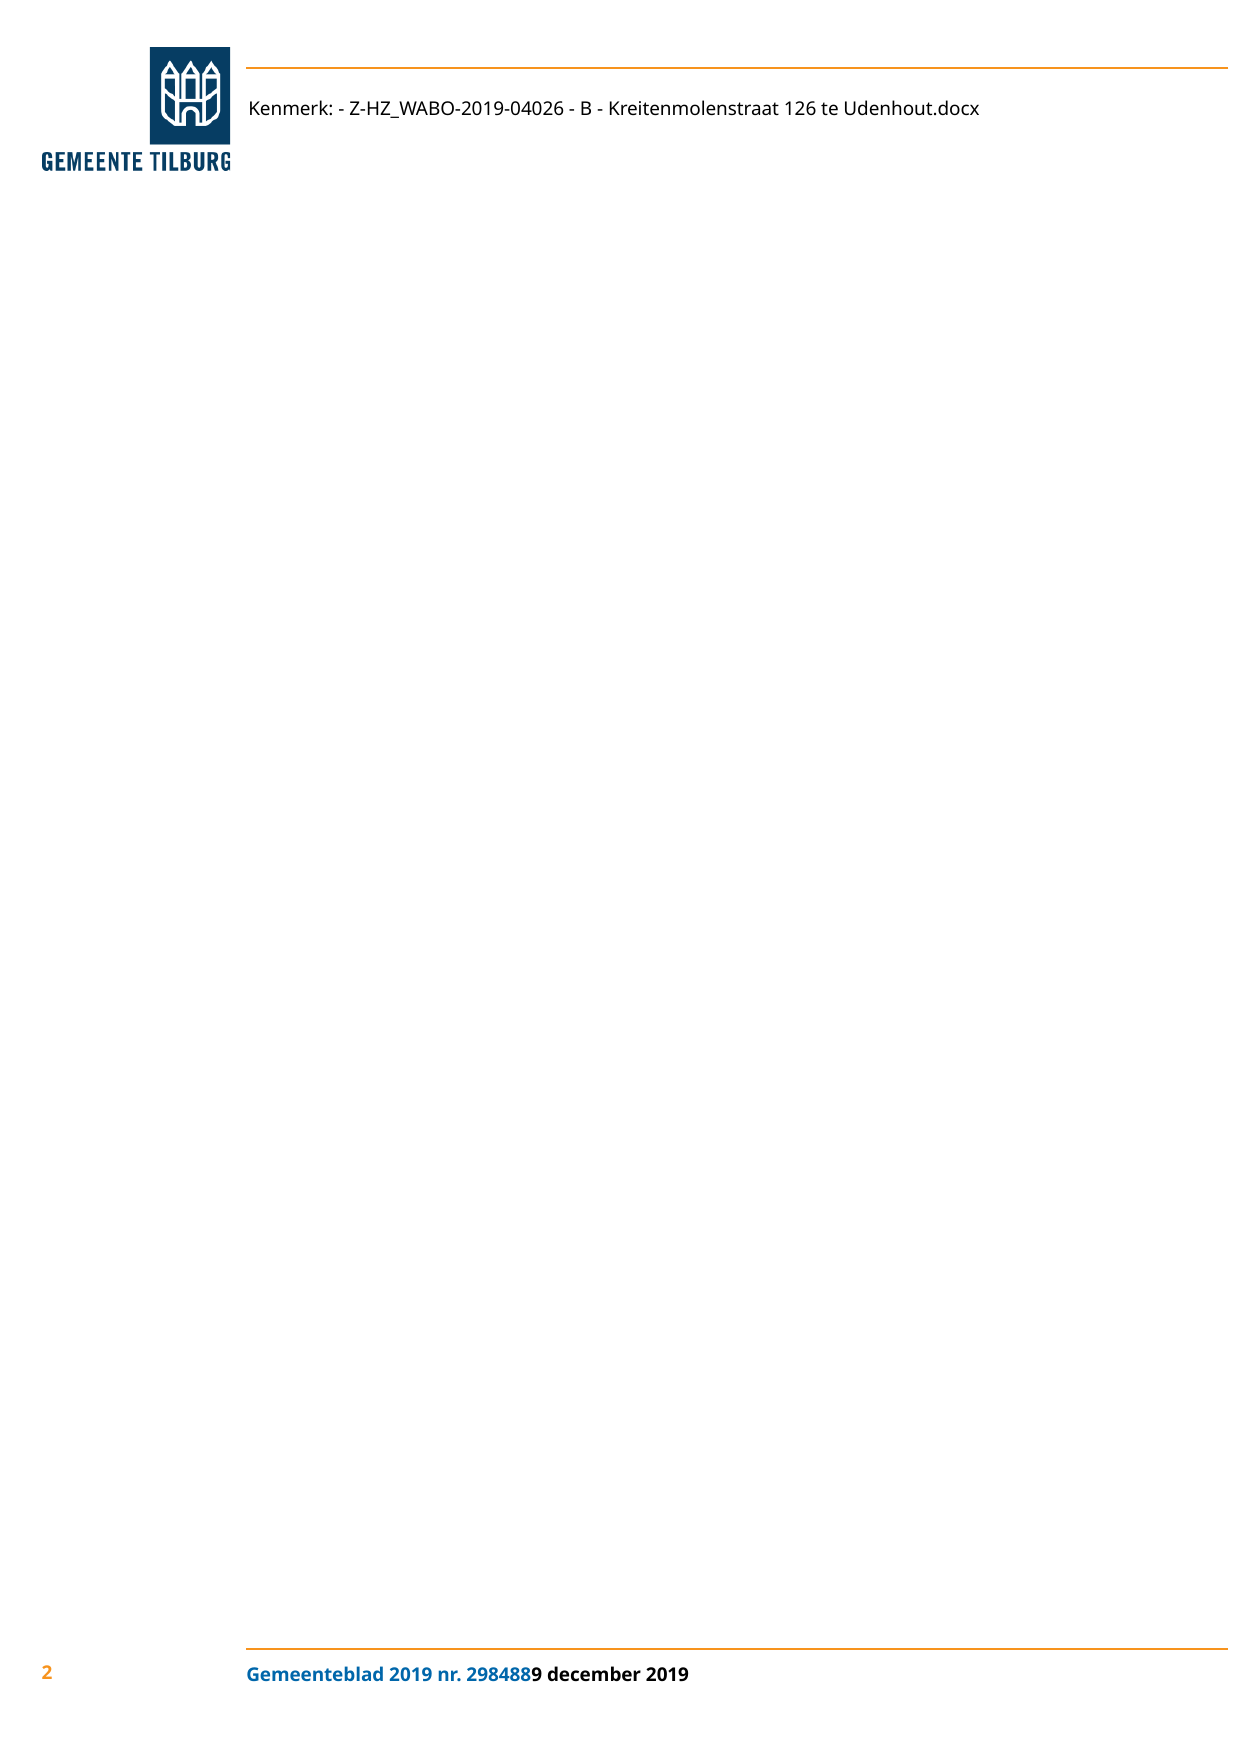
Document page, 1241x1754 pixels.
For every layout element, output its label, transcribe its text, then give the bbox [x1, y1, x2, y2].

picture [41, 47, 231, 172]
text Kenmerk: - Z-HZ_WABO-2019-04026 - B - Kreitenmolenstraat 126 te Udenhout.docx [248, 95, 1152, 121]
